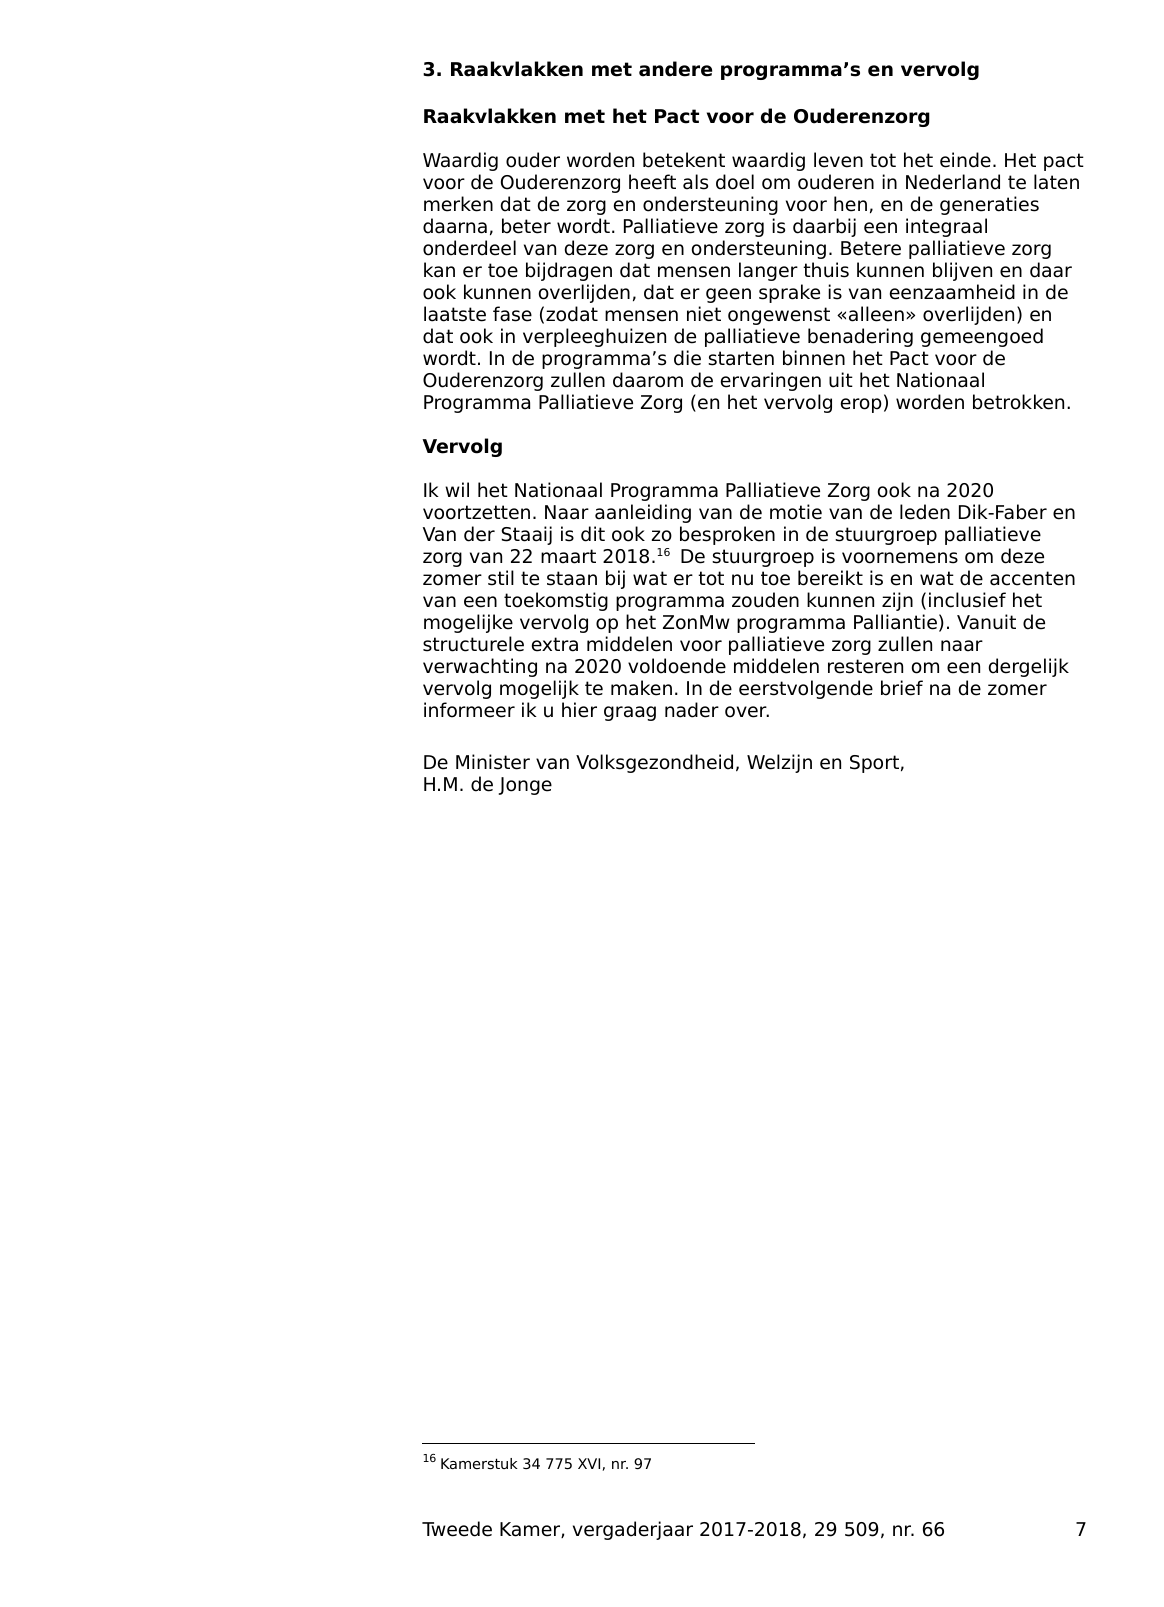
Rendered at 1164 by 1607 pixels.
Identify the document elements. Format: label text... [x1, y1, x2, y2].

text De Minister van Volksgezondheid, Welzijn en Sport, H.M. de Jonge [422, 752, 1087, 796]
text Waardig ouder worden betekent waardig leven tot het einde. Het pact voor de Ouderenzorg heeft als doel om ouderen in Nederland te laten merken dat de zorg en ondersteuning voor hen, en de generaties daarna, beter wordt. Palliatieve zorg is daarbij een integraal onderdeel van deze zorg en ondersteuning. Betere palliatieve zorg kan er toe bijdragen dat mensen langer thuis kunnen blijven en daar ook kunnen overlijden, dat er geen sprake is van eenzaamheid in de laatste fase (zodat mensen niet ongewenst «alleen» overlijden) en dat ook in verpleeghuizen de palliatieve benadering gemeengoed wordt. In de programma’s die starten binnen het Pact voor de Ouderenzorg zullen daarom de ervaringen uit het Nationaal Programma Palliatieve Zorg (en het vervolg erop) worden betrokken. [422, 150, 1087, 414]
subtitle Raakvlakken met het Pact voor de Ouderenzorg [422, 106, 1087, 128]
text Ik wil het Nationaal Programma Palliatieve Zorg ook na 2020 voortzetten. Naar aanleiding van de motie van de leden Dik-Faber en Van der Staaij is dit ook zo besproken in de stuurgroep palliatieve zorg van 22 maart 2018. De stuurgroep is voornemens om deze zomer stil te staan bij wat er tot nu toe bereikt is en wat de accenten van een toekomstig programma zouden kunnen zijn (inclusief het mogelijke vervolg op het ZonMw programma Palliantie). Vanuit de structurele extra middelen voor palliatieve zorg zullen naar verwachting na 2020 voldoende middelen resteren om een dergelijk vervolg mogelijk te maken. In de eerstvolgende brief na de zomer informeer ik u hier graag nader over. [422, 480, 1087, 722]
text Kamerstuk 34 775 XVI, nr. 97 [422, 1452, 1087, 1474]
subtitle 3. Raakvlakken met andere programma’s en vervolg [422, 59, 1087, 81]
subtitle Vervolg [422, 436, 1087, 458]
